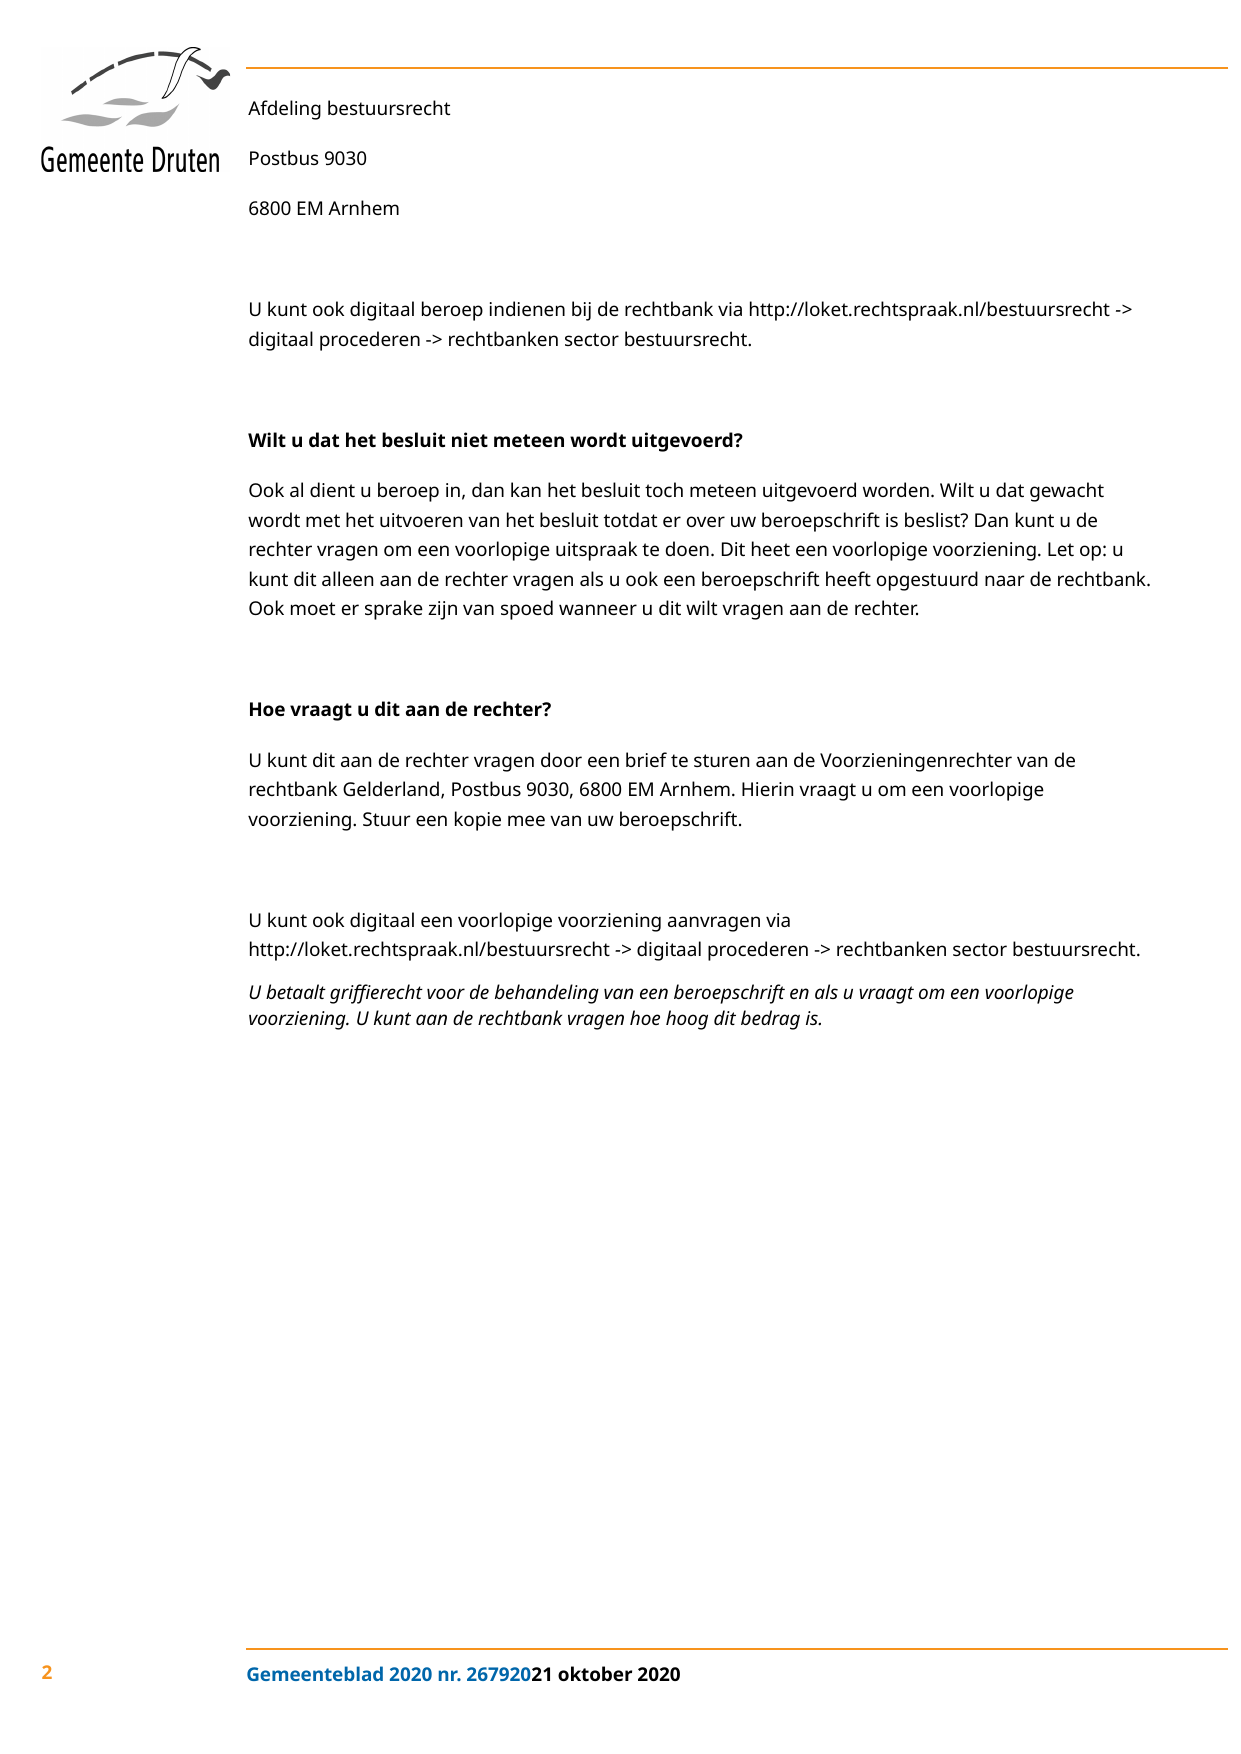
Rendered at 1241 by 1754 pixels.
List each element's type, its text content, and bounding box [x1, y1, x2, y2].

text Wilt u dat het besluit niet meteen wordt uitgevoerd? [248, 427, 1152, 453]
picture [41, 47, 231, 172]
text U kunt ook digitaal beroep indienen bij de rechtbank via http://loket.rechtspraak.nl/bestuursrecht -> digitaal procederen -> rechtbanken sector bestuursrecht. [248, 296, 1152, 352]
text Postbus 9030 [248, 145, 1152, 171]
text Afdeling bestuursrecht [248, 95, 1152, 121]
text U kunt ook digitaal een voorlopige voorziening aanvragen via http://loket.rechtspraak.nl/bestuursrecht -> digitaal procederen -> rechtbanken sector bestuursrecht. [248, 907, 1152, 962]
text Hoe vraagt u dit aan de rechter? [248, 696, 1152, 722]
text U betaalt griffierecht voor de behandeling van een beroepschrift en als u vraagt om een voorlopige voorziening. U kunt aan de rechtbank vragen hoe hoog dit bedrag is. [248, 979, 1152, 1031]
text 6800 EM Arnhem [248, 196, 1152, 221]
text U kunt dit aan de rechter vragen door een brief te sturen aan de Voorzieningenrechter van de rechtbank Gelderland, Postbus 9030, 6800 EM Arnhem. Hierin vraagt u om een voorlopige voorziening. Stuur een kopie mee van uw beroepschrift. [248, 747, 1152, 832]
text Ook al dient u beroep in, dan kan het besluit toch meteen uitgevoerd worden. Wilt u dat gewacht wordt met het uitvoeren van het besluit totdat er over uw beroepschrift is beslist? Dan kunt u de rechter vragen om een voorlopige uitspraak te doen. Dit heet een voorlopige voorziening. Let op: u kunt dit alleen aan de rechter vragen als u ook een beroepschrift heeft opgestuurd naar de rechtbank. Ook moet er sprake zijn van spoed wanneer u dit wilt vragen aan de rechter. [248, 477, 1152, 621]
